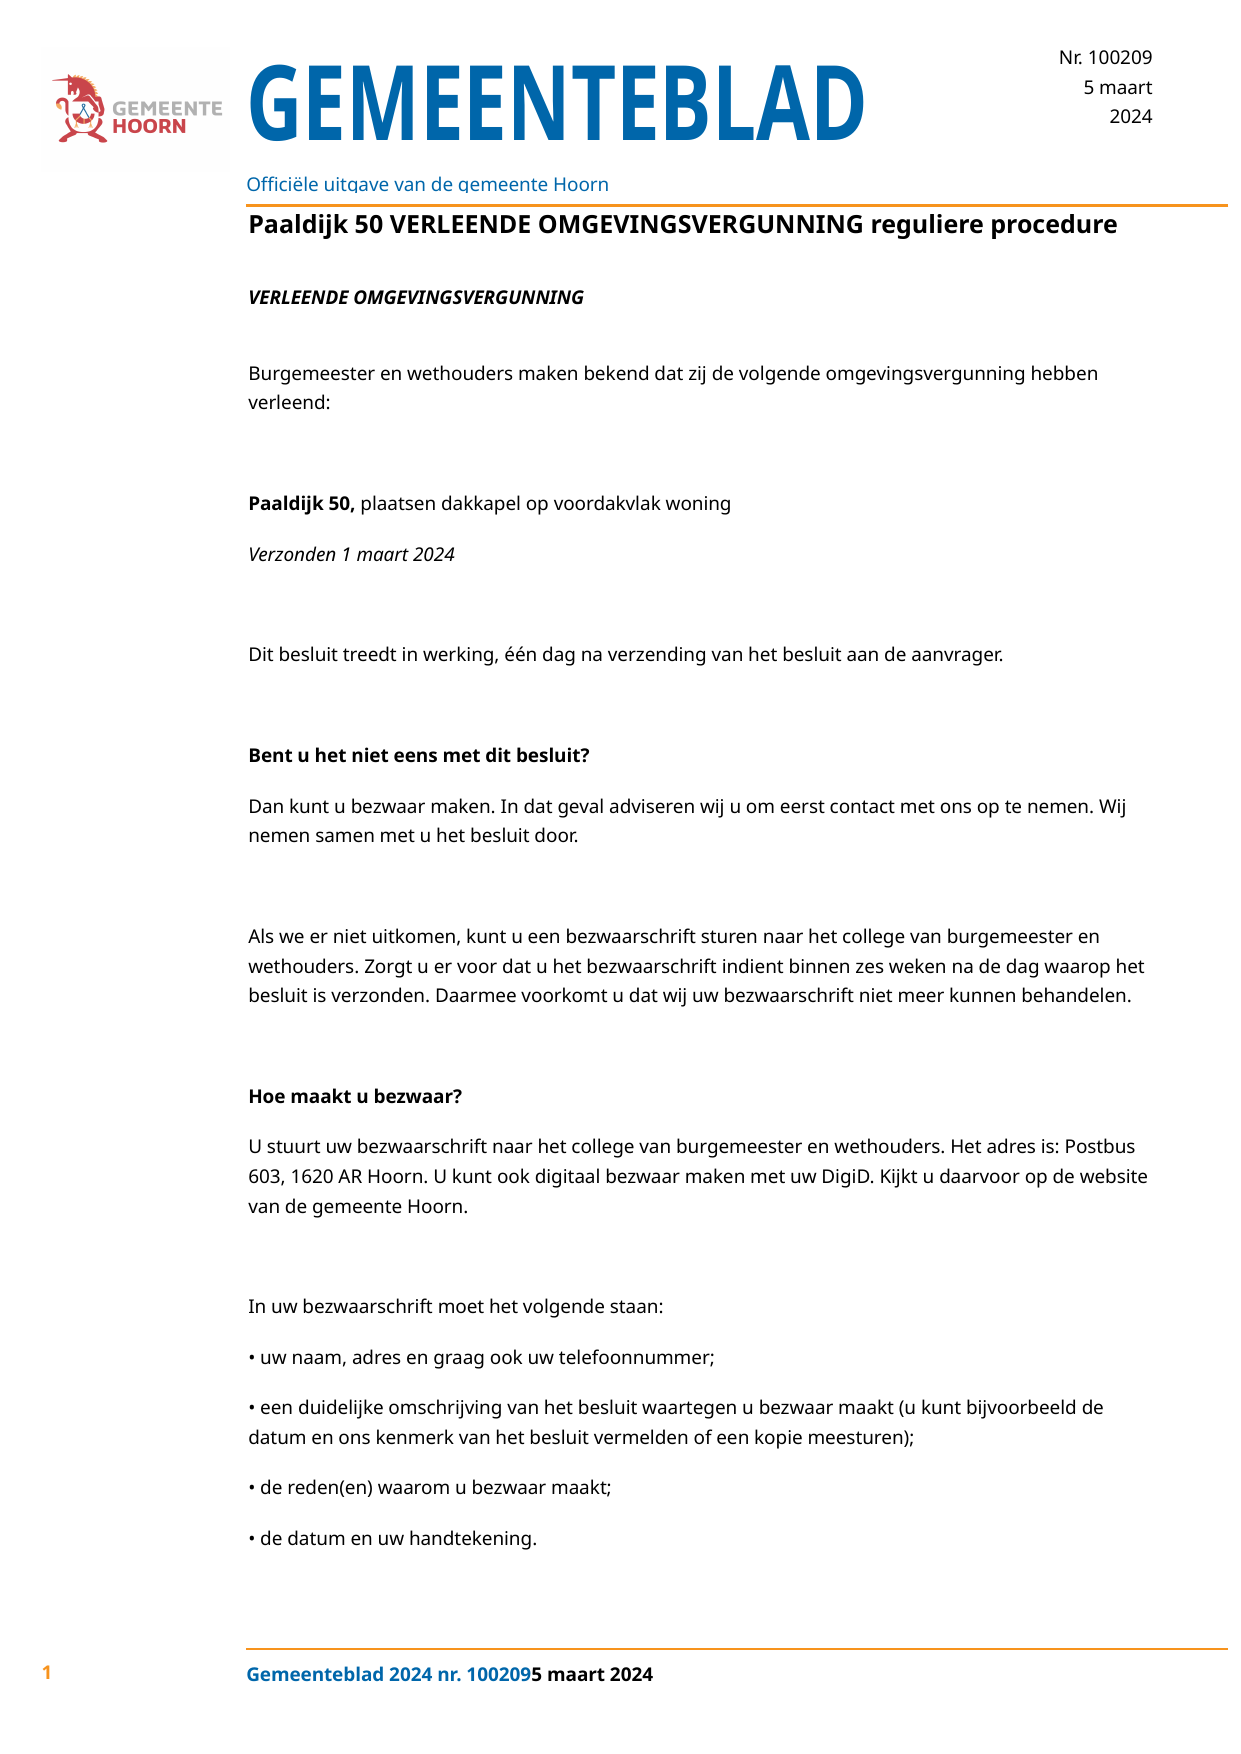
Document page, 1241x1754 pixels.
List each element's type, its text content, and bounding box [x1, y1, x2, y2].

text Dan kunt u bezwaar maken. In dat geval adviseren wij u om eerst contact met ons op te nemen. Wij nemen samen met u het besluit door. [248, 793, 1152, 848]
text Paaldijk 50, plaatsen dakkapel op voordakvlak woning [248, 490, 1152, 516]
text In uw bezwaarschrift moet het volgende staan: [248, 1294, 1152, 1319]
text Paaldijk 50 VERLEENDE OMGEVINGSVERGUNNING reguliere procedure [248, 207, 1152, 241]
text • de reden(en) waarom u bezwaar maakt; [248, 1474, 1152, 1500]
text • uw naam, adres en graag ook uw telefoonnummer; [248, 1344, 1152, 1370]
text • een duidelijke omschrijving van het besluit waartegen u bezwaar maakt (u kunt bijvoorbeeld de datum en ons kenmerk van het besluit vermelden of een kopie meesturen); [248, 1394, 1152, 1450]
text VERLEENDE OMGEVINGSVERGUNNING [248, 284, 1152, 309]
text • de datum en uw handtekening. [248, 1525, 1152, 1551]
text Dit besluit treedt in werking, één dag na verzending van het besluit aan de aanvrager. [248, 642, 1152, 667]
text Burgemeester en wethouders maken bekend dat zij de volgende omgevingsvergunning hebben verleend: [248, 360, 1152, 415]
picture [41, 47, 231, 172]
text Hoe maakt u bezwaar? [248, 1083, 1152, 1109]
text Verzonden 1 maart 2024 [248, 541, 1152, 567]
text U stuurt uw bezwaarschrift naar het college van burgemeester en wethouders. Het adres is: Postbus 603, 1620 AR Hoorn. U kunt ook digitaal bezwaar maken met uw DigiD. Kijkt u daarvoor op de website van de gemeente Hoorn. [248, 1134, 1152, 1219]
text Als we er niet uitkomen, kunt u een bezwaarschrift sturen naar het college van burgemeester en wethouders. Zorgt u er voor dat u het bezwaarschrift indient binnen zes weken na de dag waarop het besluit is verzonden. Daarmee voorkomt u dat wij uw bezwaarschrift niet meer kunnen behandelen. [248, 923, 1152, 1008]
text Bent u het niet eens met dit besluit? [248, 742, 1152, 768]
